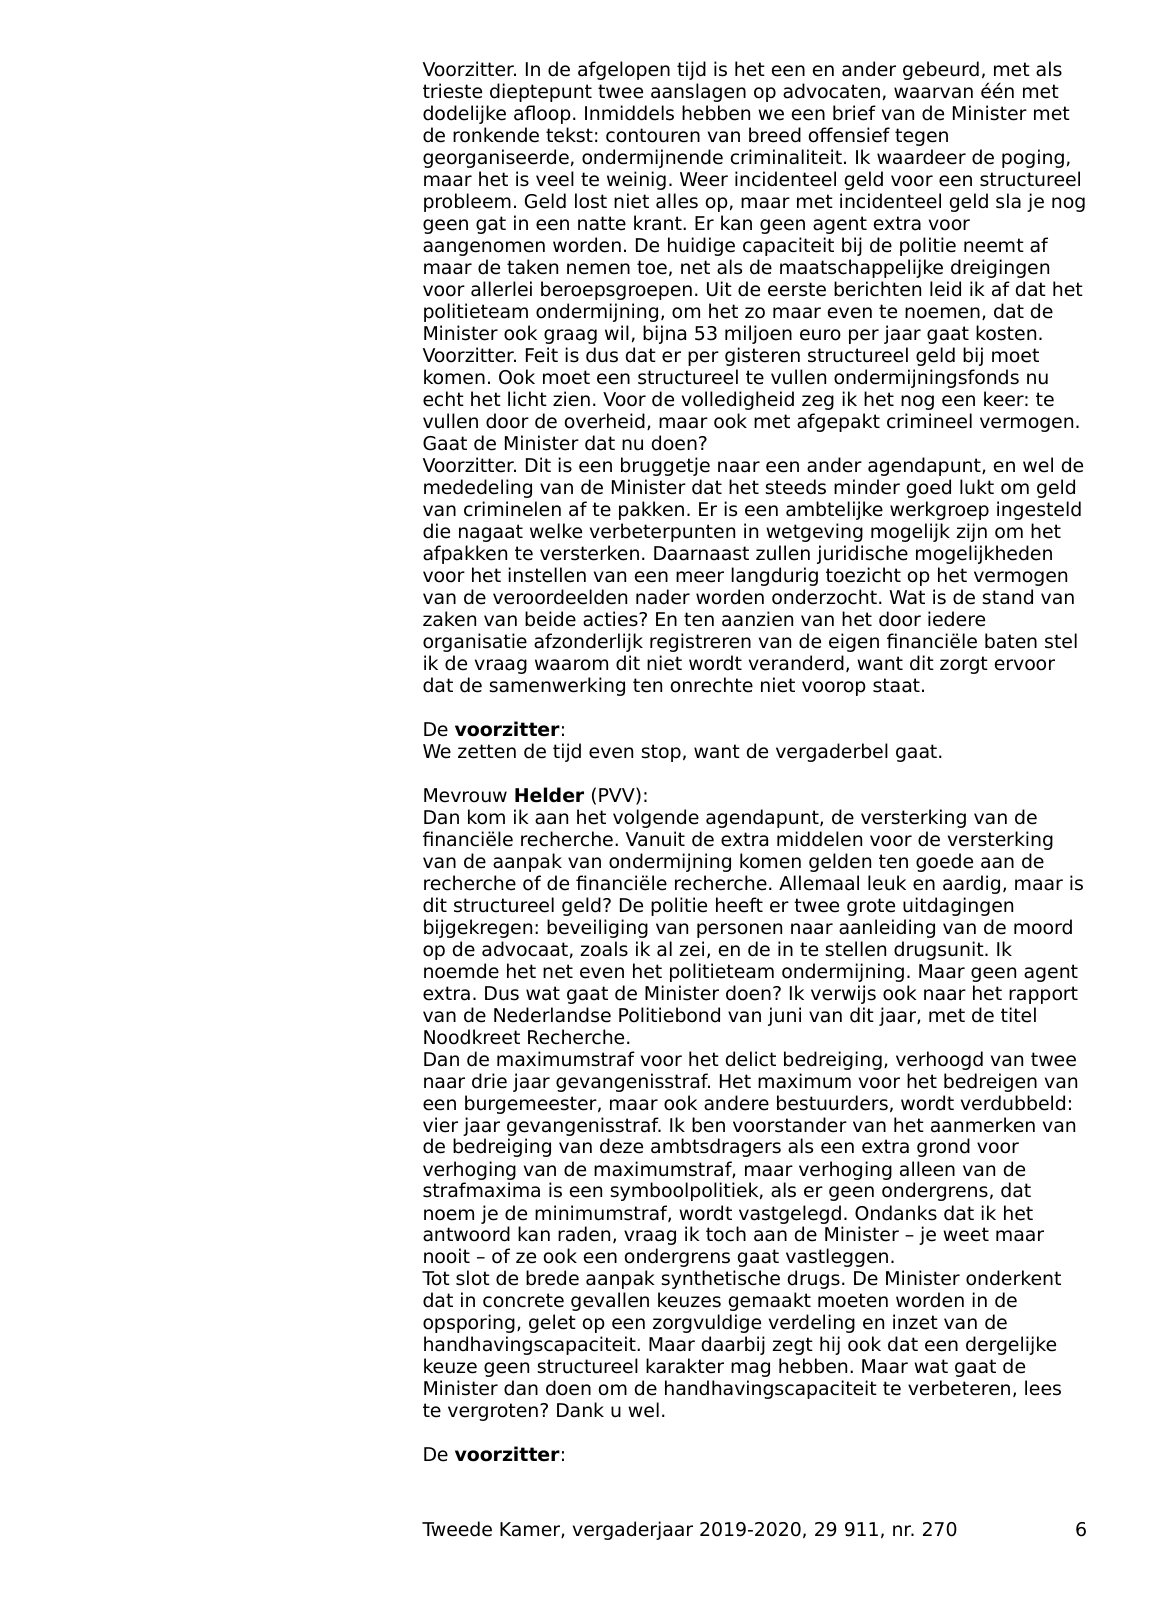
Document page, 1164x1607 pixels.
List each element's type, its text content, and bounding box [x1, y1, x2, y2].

text Voorzitter. Dit is een bruggetje naar een ander agendapunt, en wel de mededeling van de Minister dat het steeds minder goed lukt om geld van criminelen af te pakken. Er is een ambtelijke werkgroep ingesteld die nagaat welke verbeterpunten in wetgeving mogelijk zijn om het afpakken te versterken. Daarnaast zullen juridische mogelijkheden voor het instellen van een meer langdurig toezicht op het vermogen van de veroordeelden nader worden onderzocht. Wat is de stand van zaken van beide acties? En ten aanzien van het door iedere organisatie afzonderlijk registreren van de eigen financiële baten stel ik de vraag waarom dit niet wordt veranderd, want dit zorgt ervoor dat de samenwerking ten onrechte niet voorop staat. [422, 455, 1087, 696]
text Voorzitter. Feit is dus dat er per gisteren structureel geld bij moet komen. Ook moet een structureel te vullen ondermijningsfonds nu echt het licht zien. Voor de volledigheid zeg ik het nog een keer: te vullen door de overheid, maar ook met afgepakt crimineel vermogen. Gaat de Minister dat nu doen? [422, 345, 1087, 455]
text De voorzitter: [422, 719, 1087, 741]
text Voorzitter. In de afgelopen tijd is het een en ander gebeurd, met als trieste dieptepunt twee aanslagen op advocaten, waarvan één met dodelijke afloop. Inmiddels hebben we een brief van de Minister met de ronkende tekst: contouren van breed offensief tegen georganiseerde, ondermijnende criminaliteit. Ik waardeer de poging, maar het is veel te weinig. Weer incidenteel geld voor een structureel probleem. Geld lost niet alles op, maar met incidenteel geld sla je nog geen gat in een natte krant. Er kan geen agent extra voor aangenomen worden. De huidige capaciteit bij de politie neemt af maar de taken nemen toe, net als de maatschappelijke dreigingen voor allerlei beroepsgroepen. Uit de eerste berichten leid ik af dat het politieteam ondermijning, om het zo maar even te noemen, dat de Minister ook graag wil, bijna 53 miljoen euro per jaar gaat kosten. [422, 59, 1087, 345]
text Dan kom ik aan het volgende agendapunt, de versterking van de financiële recherche. Vanuit de extra middelen voor de versterking van de aanpak van ondermijning komen gelden ten goede aan de recherche of de financiële recherche. Allemaal leuk en aardig, maar is dit structureel geld? De politie heeft er twee grote uitdagingen bijgekregen: beveiliging van personen naar aanleiding van de moord op de advocaat, zoals ik al zei, en de in te stellen drugsunit. Ik noemde het net even het politieteam ondermijning. Maar geen agent extra. Dus wat gaat de Minister doen? Ik verwijs ook naar het rapport van de Nederlandse Politiebond van juni van dit jaar, met de titel Noodkreet Recherche. [422, 807, 1087, 1048]
text Dan de maximumstraf voor het delict bedreiging, verhoogd van twee naar drie jaar gevangenisstraf. Het maximum voor het bedreigen van een burgemeester, maar ook andere bestuurders, wordt verdubbeld: vier jaar gevangenisstraf. Ik ben voorstander van het aanmerken van de bedreiging van deze ambtsdragers als een extra grond voor verhoging van de maximumstraf, maar verhoging alleen van de strafmaxima is een symboolpolitiek, als er geen ondergrens, dat noem je de minimumstraf, wordt vastgelegd. Ondanks dat ik het antwoord kan raden, vraag ik toch aan de Minister – je weet maar nooit – of ze ook een ondergrens gaat vastleggen. [422, 1048, 1087, 1268]
text Mevrouw Helder (PVV): [422, 785, 1087, 807]
text De voorzitter: [422, 1444, 1087, 1466]
text We zetten de tijd even stop, want de vergaderbel gaat. [422, 741, 1087, 763]
text Tot slot de brede aanpak synthetische drugs. De Minister onderkent dat in concrete gevallen keuzes gemaakt moeten worden in de opsporing, gelet op een zorgvuldige verdeling en inzet van de handhavingscapaciteit. Maar daarbij zegt hij ook dat een dergelijke keuze geen structureel karakter mag hebben. Maar wat gaat de Minister dan doen om de handhavingscapaciteit te verbeteren, lees te vergroten? Dank u wel. [422, 1268, 1087, 1422]
